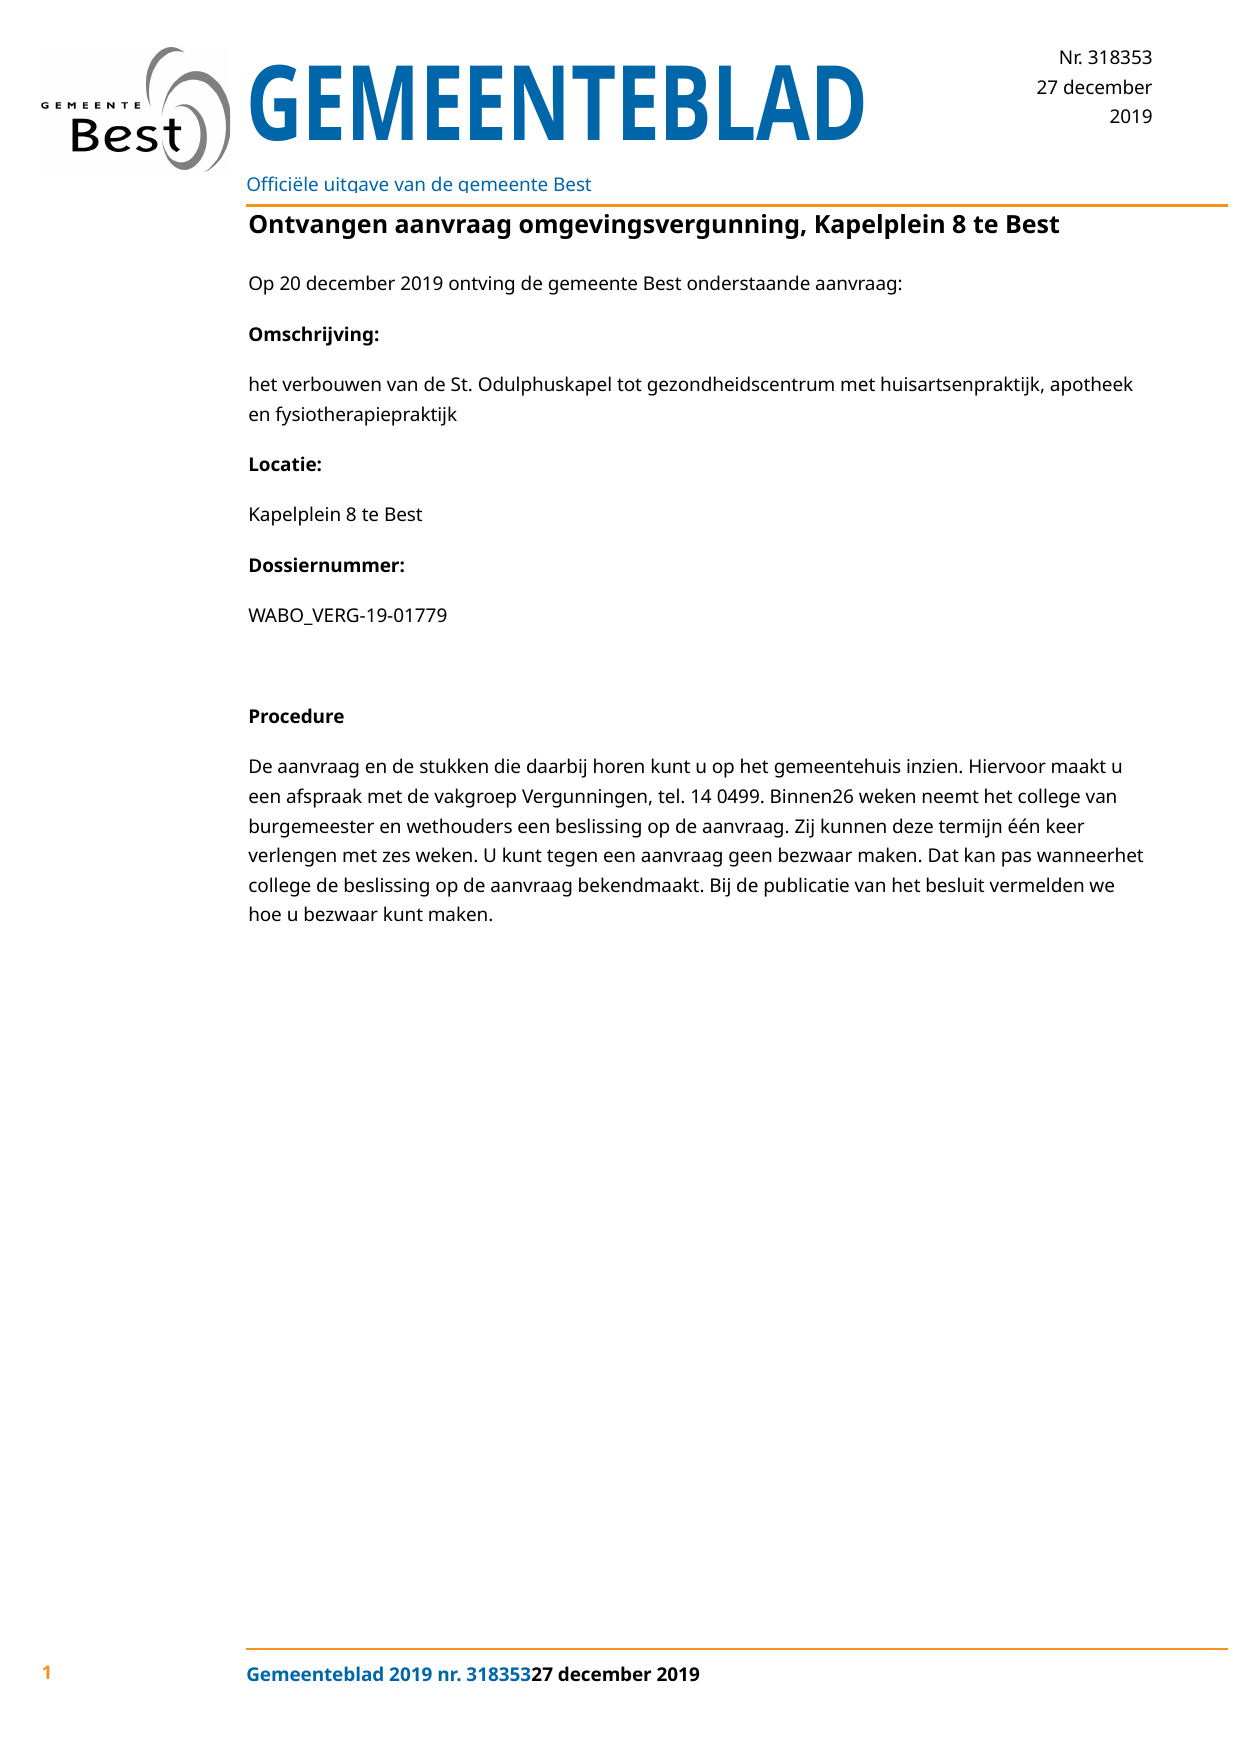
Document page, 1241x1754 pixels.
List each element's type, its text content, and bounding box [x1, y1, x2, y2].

text Procedure [248, 703, 1152, 729]
text Dossiernummer: [248, 552, 1152, 578]
text Op 20 december 2019 ontving de gemeente Best onderstaande aanvraag: [248, 270, 1152, 296]
text De aanvraag en de stukken die daarbij horen kunt u op het gemeentehuis inzien. Hiervoor maakt u een afspraak met de vakgroep Vergunningen, tel. 14 0499. Binnen26 weken neemt het college van burgemeester en wethouders een beslissing op de aanvraag. Zij kunnen deze termijn één keer verlengen met zes weken. U kunt tegen een aanvraag geen bezwaar maken. Dat kan pas wanneerhet college de beslissing op de aanvraag bekendmaakt. Bij de publicatie van het besluit vermelden we hoe u bezwaar kunt maken. [248, 754, 1152, 927]
text Locatie: [248, 451, 1152, 477]
text Kapelplein 8 te Best [248, 502, 1152, 527]
text WABO_VERG-19-01779 [248, 602, 1152, 628]
text Ontvangen aanvraag omgevingsvergunning, Kapelplein 8 te Best [248, 207, 1152, 241]
text Omschrijving: [248, 321, 1152, 346]
picture [41, 47, 231, 172]
text het verbouwen van de St. Odulphuskapel tot gezondheidscentrum met huisartsenpraktijk, apotheek en fysiotherapiepraktijk [248, 371, 1152, 426]
